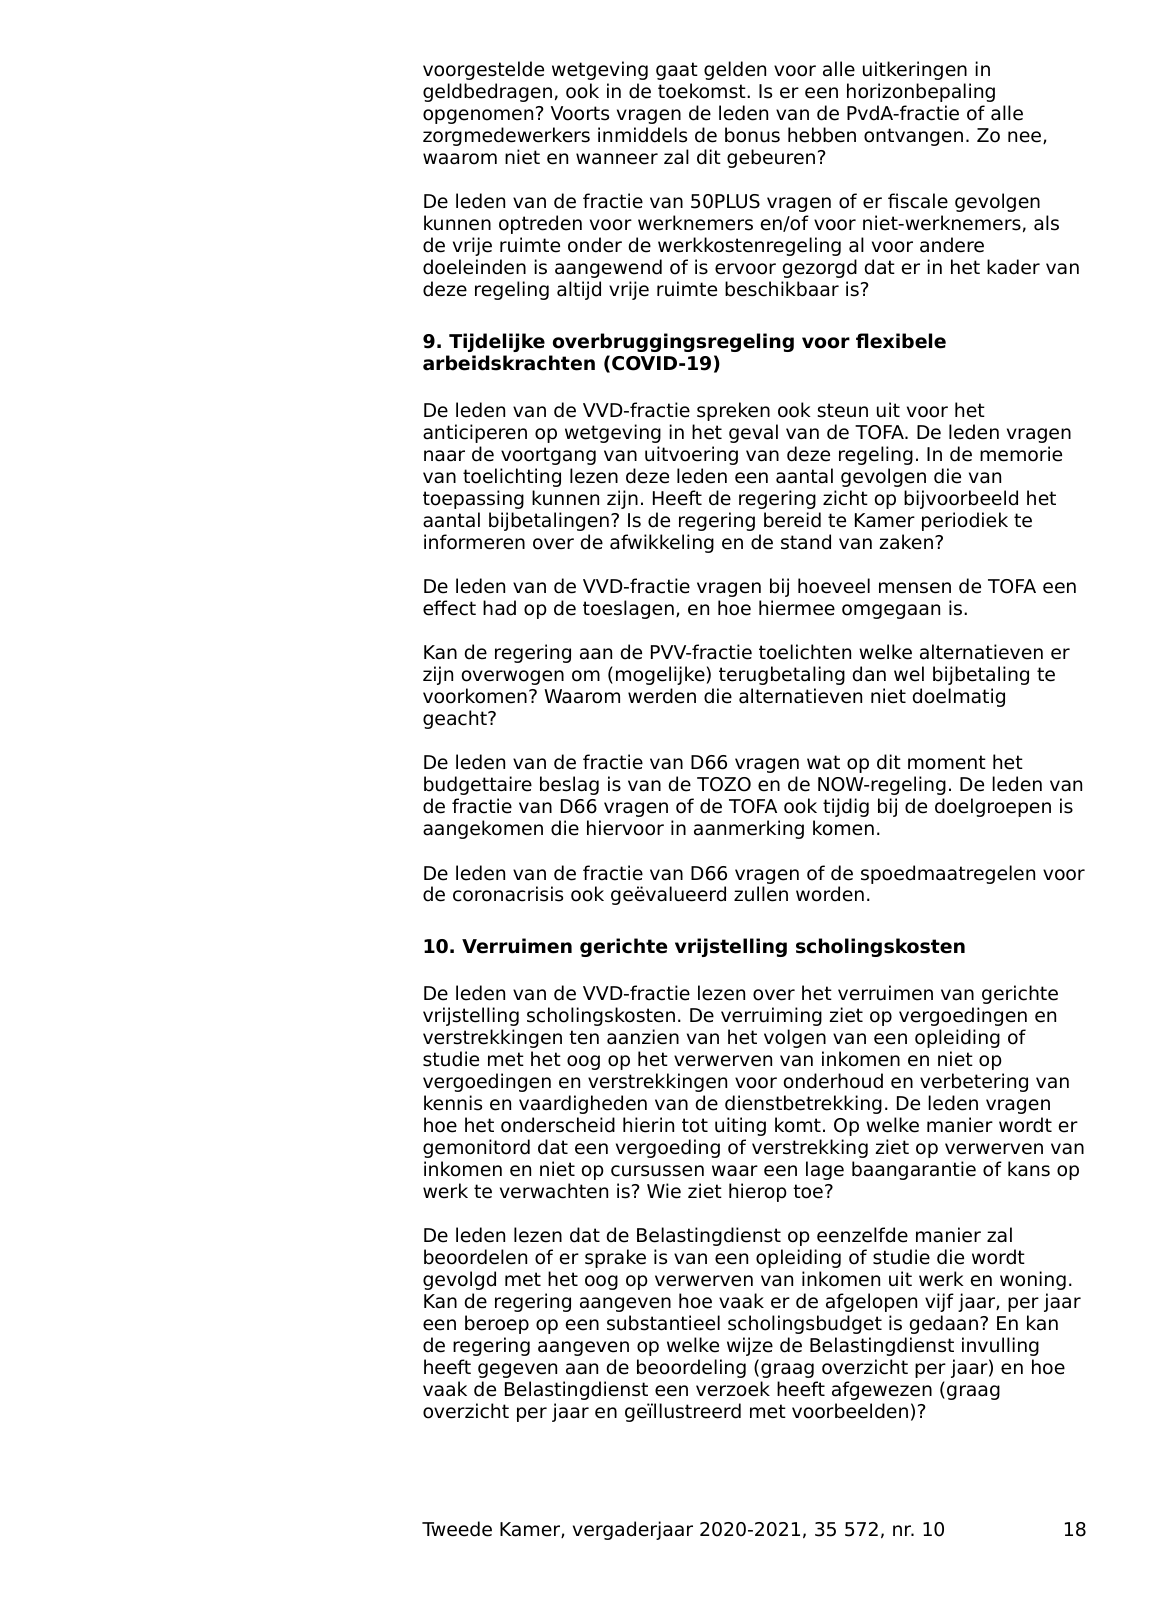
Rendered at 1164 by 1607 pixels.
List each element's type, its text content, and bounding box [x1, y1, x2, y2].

text De leden van de VVD-fractie spreken ook steun uit voor het anticiperen op wetgeving in het geval van de TOFA. De leden vragen naar de voortgang van uitvoering van deze regeling. In de memorie van toelichting lezen deze leden een aantal gevolgen die van toepassing kunnen zijn. Heeft de regering zicht op bijvoorbeeld het aantal bijbetalingen? Is de regering bereid te Kamer periodiek te informeren over de afwikkeling en de stand van zaken? [422, 400, 1087, 554]
text De leden van de fractie van 50PLUS vragen of er fiscale gevolgen kunnen optreden voor werknemers en/of voor niet-werknemers, als de vrije ruimte onder de werkkostenregeling al voor andere doeleinden is aangewend of is ervoor gezorgd dat er in het kader van deze regeling altijd vrije ruimte beschikbaar is? [422, 191, 1087, 301]
subtitle 9. Tijdelijke overbruggingsregeling voor flexibele arbeidskrachten (COVID-19) [422, 331, 1087, 375]
text De leden lezen dat de Belastingdienst op eenzelfde manier zal beoordelen of er sprake is van een opleiding of studie die wordt gevolgd met het oog op verwerven van inkomen uit werk en woning. Kan de regering aangeven hoe vaak er de afgelopen vijf jaar, per jaar een beroep op een substantieel scholingsbudget is gedaan? En kan de regering aangeven op welke wijze de Belastingdienst invulling heeft gegeven aan de beoordeling (graag overzicht per jaar) en hoe vaak de Belastingdienst een verzoek heeft afgewezen (graag overzicht per jaar en geïllustreerd met voorbeelden)? [422, 1225, 1087, 1423]
text Kan de regering aan de PVV-fractie toelichten welke alternatieven er zijn overwogen om (mogelijke) terugbetaling dan wel bijbetaling te voorkomen? Waarom werden die alternatieven niet doelmatig geacht? [422, 642, 1087, 730]
text De leden van de VVD-fractie vragen bij hoeveel mensen de TOFA een effect had op de toeslagen, en hoe hiermee omgegaan is. [422, 576, 1087, 620]
text De leden van de VVD-fractie lezen over het verruimen van gerichte vrijstelling scholingskosten. De verruiming ziet op vergoedingen en verstrekkingen ten aanzien van het volgen van een opleiding of studie met het oog op het verwerven van inkomen en niet op vergoedingen en verstrekkingen voor onderhoud en verbetering van kennis en vaardigheden van de dienstbetrekking. De leden vragen hoe het onderscheid hierin tot uiting komt. Op welke manier wordt er gemonitord dat een vergoeding of verstrekking ziet op verwerven van inkomen en niet op cursussen waar een lage baangarantie of kans op werk te verwachten is? Wie ziet hierop toe? [422, 983, 1087, 1203]
text De leden van de fractie van D66 vragen of de spoedmaatregelen voor de coronacrisis ook geëvalueerd zullen worden. [422, 862, 1087, 906]
text De leden van de fractie van D66 vragen wat op dit moment het budgettaire beslag is van de TOZO en de NOW-regeling. De leden van de fractie van D66 vragen of de TOFA ook tijdig bij de doelgroepen is aangekomen die hiervoor in aanmerking komen. [422, 752, 1087, 840]
text voorgestelde wetgeving gaat gelden voor alle uitkeringen in geldbedragen, ook in de toekomst. Is er een horizonbepaling opgenomen? Voorts vragen de leden van de PvdA-fractie of alle zorgmedewerkers inmiddels de bonus hebben ontvangen. Zo nee, waarom niet en wanneer zal dit gebeuren? [422, 59, 1087, 169]
subtitle 10. Verruimen gerichte vrijstelling scholingskosten [422, 936, 1087, 958]
